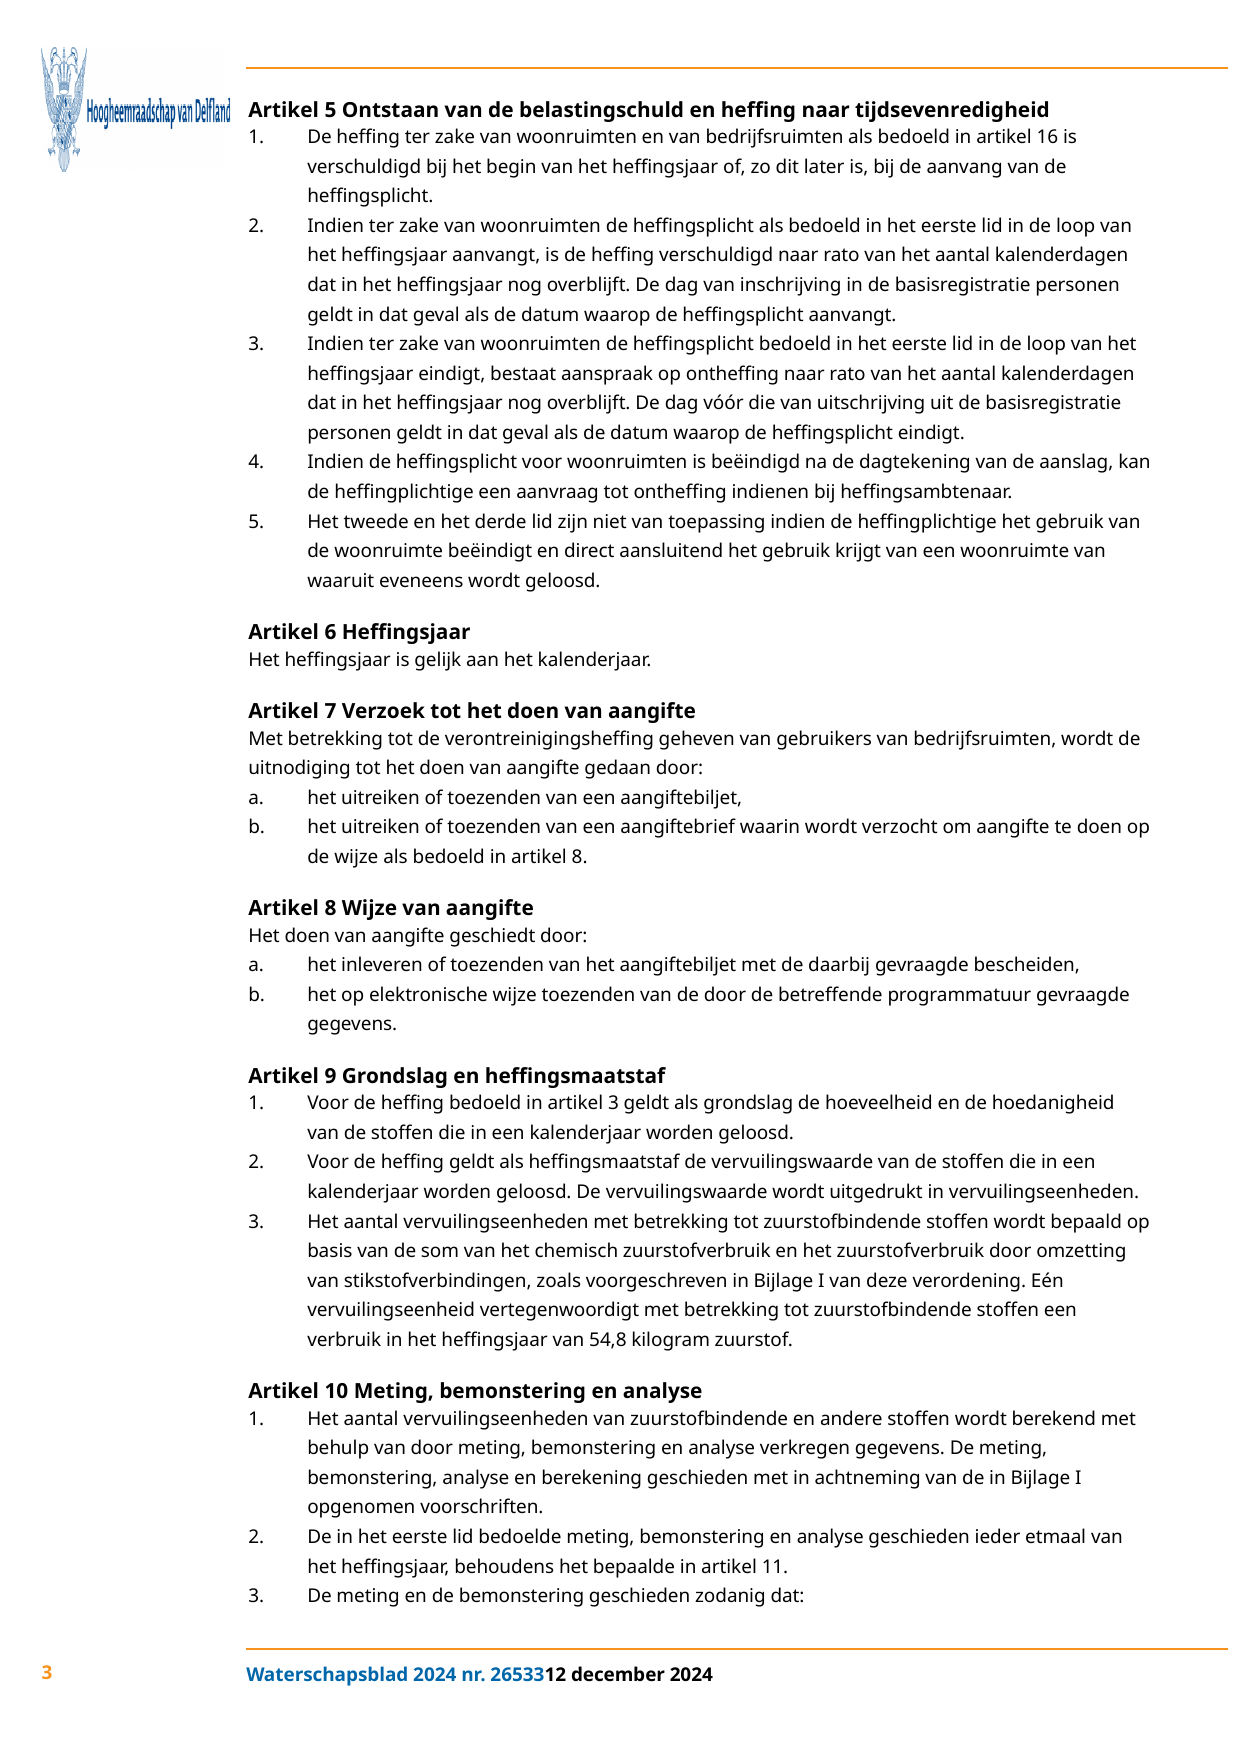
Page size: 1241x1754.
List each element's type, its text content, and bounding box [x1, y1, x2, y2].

list Indien ter zake van woonruimten de heffingsplicht als bedoeld in het eerste lid in de loop van het heffingsjaar aanvangt, is de heffing verschuldigd naar rato van het aantal kalenderdagen dat in het heffingsjaar nog overblijft. De dag van inschrijving in de basisregistratie personen geldt in dat geval als de datum waarop de heffingsplicht aanvangt. [248, 212, 1152, 326]
text Artikel 9 Grondslag en heffingsmaatstaf [248, 1061, 1152, 1089]
list Voor de heffing geldt als heffingsmaatstaf de vervuilingswaarde van de stoffen die in een kalenderjaar worden geloosd. De vervuilingswaarde wordt uitgedrukt in vervuilingseenheden. [248, 1149, 1152, 1204]
list Indien de heffingsplicht voor woonruimten is beëindigd na de dagtekening van de aanslag, kan de heffingplichtige een aanvraag tot ontheffing indienen bij heffingsambtenaar. [248, 449, 1152, 504]
list het op elektronische wijze toezenden van de door de betreffende programmatuur gevraagde gegevens. [248, 981, 1152, 1036]
list De heffing ter zake van woonruimten en van bedrijfsruimten als bedoeld in artikel 16 is verschuldigd bij het begin van het heffingsjaar of, zo dit later is, bij de aanvang van de heffingsplicht. [248, 123, 1152, 208]
list het inleveren of toezenden van het aangiftebiljet met de daarbij gevraagde bescheiden, [248, 951, 1152, 977]
text Met betrekking tot de verontreinigingsheffing geheven van gebruikers van bedrijfsruimten, wordt de uitnodiging tot het doen van aangifte gedaan door: [248, 725, 1152, 780]
text Artikel 10 Meting, bemonstering en analyse [248, 1377, 1152, 1405]
list Het tweede en het derde lid zijn niet van toepassing indien de heffingplichtige het gebruik van de woonruimte beëindigt en direct aansluitend het gebruik krijgt van een woonruimte van waaruit eveneens wordt geloosd. [248, 508, 1152, 593]
picture [41, 47, 231, 172]
list Het aantal vervuilingseenheden van zuurstofbindende en andere stoffen wordt berekend met behulp van door meting, bemonstering en analyse verkregen gegevens. De meting, bemonstering, analyse en berekening geschieden met in achtneming van de in Bijlage I opgenomen voorschriften. [248, 1405, 1152, 1519]
list het uitreiken of toezenden van een aangiftebrief waarin wordt verzocht om aangifte te doen op de wijze als bedoeld in artikel 8. [248, 813, 1152, 869]
text Het doen van aangifte geschiedt door: [248, 922, 1152, 948]
list Indien ter zake van woonruimten de heffingsplicht bedoeld in het eerste lid in de loop van het heffingsjaar eindigt, bestaat aanspraak op ontheffing naar rato van het aantal kalenderdagen dat in het heffingsjaar nog overblijft. De dag vóór die van uitschrijving uit de basisregistratie personen geldt in dat geval als de datum waarop de heffingsplicht eindigt. [248, 330, 1152, 445]
list De meting en de bemonstering geschieden zodanig dat: [248, 1582, 1152, 1608]
list Het aantal vervuilingseenheden met betrekking tot zuurstofbindende stoffen wordt bepaald op basis van de som van het chemisch zuurstofverbruik en het zuurstofverbruik door omzetting van stikstofverbindingen, zoals voorgeschreven in Bijlage I van deze verordening. Eén vervuilingseenheid vertegenwoordigt met betrekking tot zuurstofbindende stoffen een verbruik in het heffingsjaar van 54,8 kilogram zuurstof. [248, 1208, 1152, 1352]
text Artikel 6 Heffingsjaar [248, 617, 1152, 646]
text Artikel 5 Ontstaan van de belastingschuld en heffing naar tijdsevenredigheid [248, 95, 1152, 123]
list Voor de heffing bedoeld in artikel 3 geldt als grondslag de hoeveelheid en de hoedanigheid van de stoffen die in een kalenderjaar worden geloosd. [248, 1089, 1152, 1145]
text Het heffingsjaar is gelijk aan het kalenderjaar. [248, 646, 1152, 672]
list het uitreiken of toezenden van een aangiftebiljet, [248, 784, 1152, 809]
text Artikel 8 Wijze van aangifte [248, 893, 1152, 922]
text Artikel 7 Verzoek tot het doen van aangifte [248, 696, 1152, 725]
list De in het eerste lid bedoelde meting, bemonstering en analyse geschieden ieder etmaal van het heffingsjaar, behoudens het bepaalde in artikel 11. [248, 1523, 1152, 1579]
